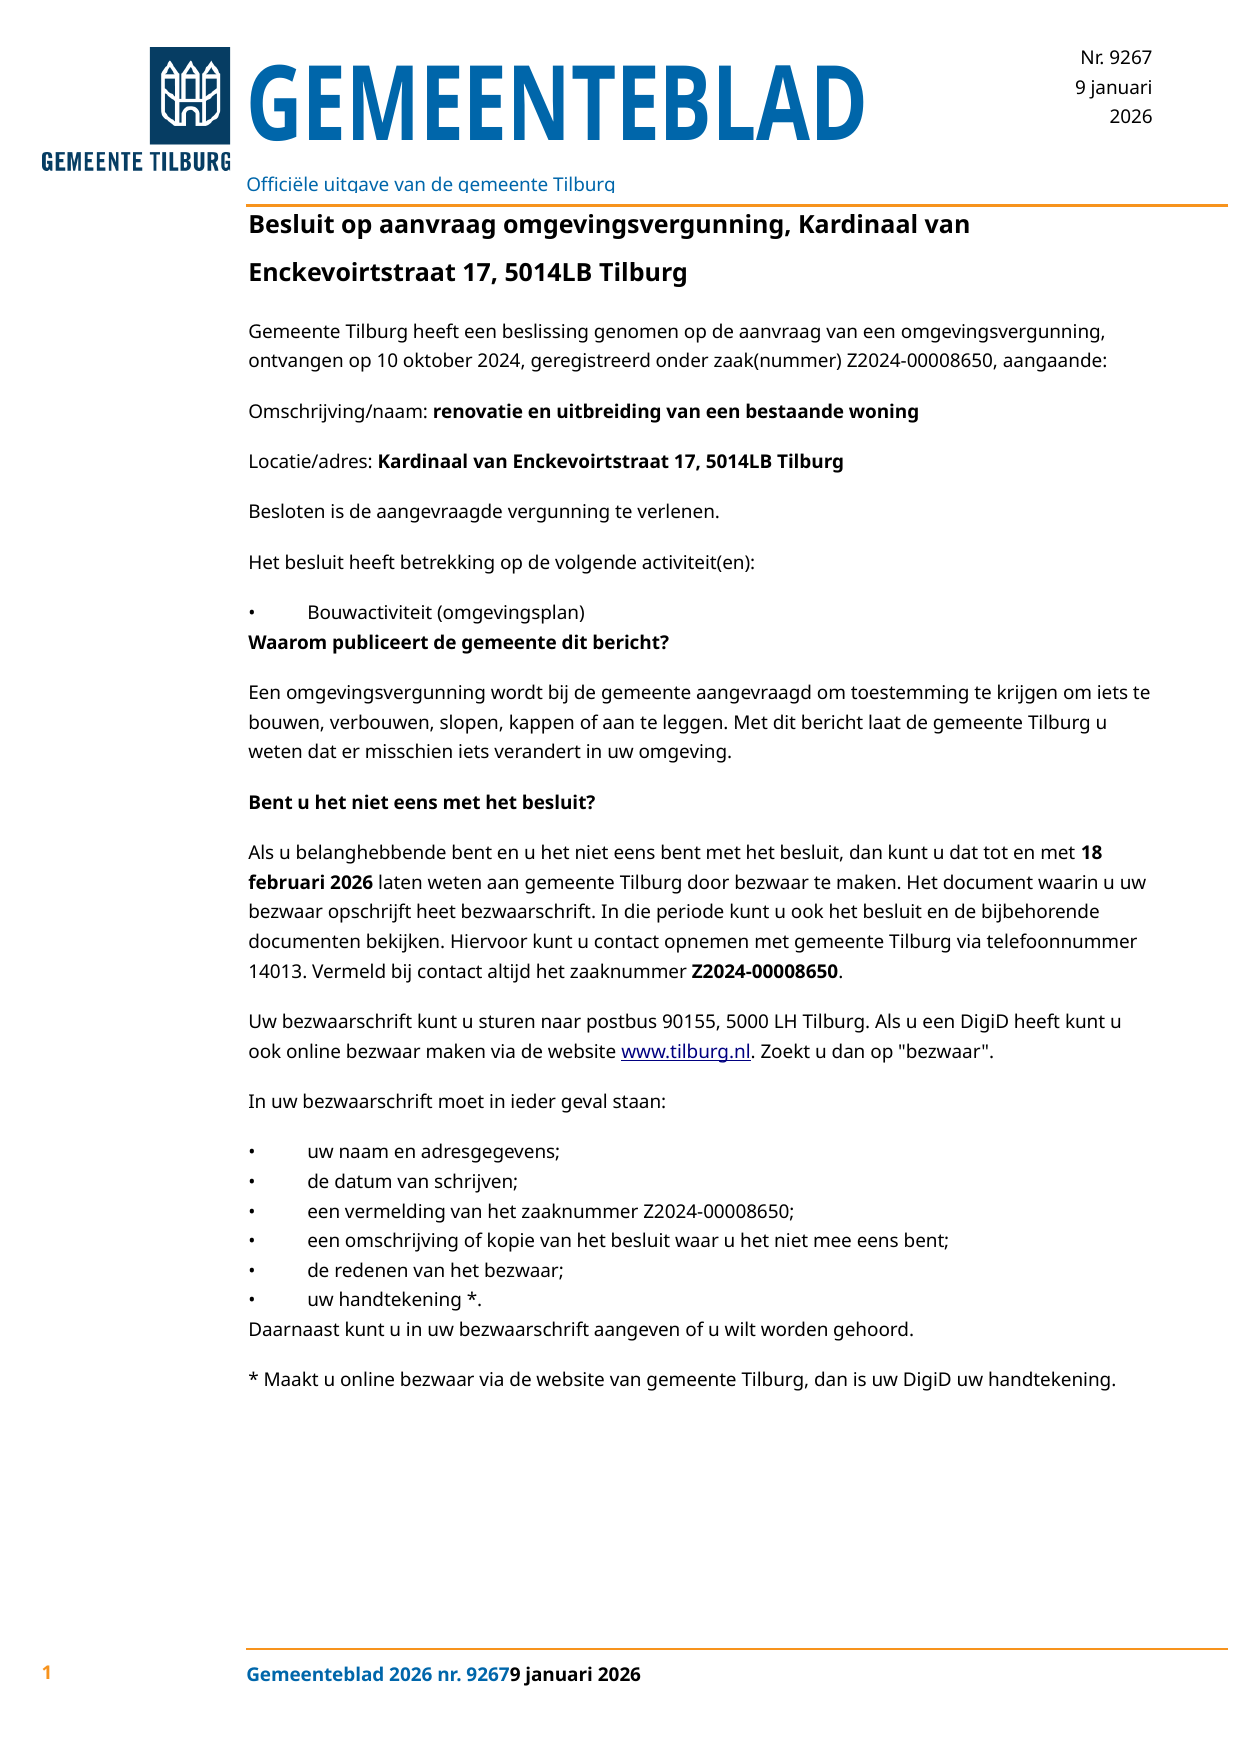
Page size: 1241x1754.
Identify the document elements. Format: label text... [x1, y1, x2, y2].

text * Maakt u online bezwaar via de website van gemeente Tilburg, dan is uw DigiD uw handtekening. [248, 1367, 1152, 1392]
list uw handtekening *. [248, 1287, 1152, 1312]
text Daarnaast kunt u in uw bezwaarschrift aangeven of u wilt worden gehoord. [248, 1316, 1152, 1342]
list de datum van schrijven; [248, 1168, 1152, 1194]
text Locatie/adres: Kardinaal van Enckevoirtstraat 17, 5014LB Tilburg [248, 448, 1152, 474]
text Besluit op aanvraag omgevingsvergunning, Kardinaal van Enckevoirtstraat 17, 5014LB Tilburg [248, 207, 1152, 288]
text Gemeente Tilburg heeft een beslissing genomen op de aanvraag van een omgevingsvergunning, ontvangen op 10 oktober 2024, geregistreerd onder zaak(nummer) Z2024-00008650, aangaande: [248, 318, 1152, 373]
text Het besluit heeft betrekking op de volgende activiteit(en): [248, 549, 1152, 575]
text Als u belanghebbende bent en u het niet eens bent met het besluit, dan kunt u dat tot en met 18 februari 2026 laten weten aan gemeente Tilburg door bezwaar te maken. Het document waarin u uw bezwaar opschrijft heet bezwaarschrift. In die periode kunt u ook het besluit en de bijbehorende documenten bekijken. Hiervoor kunt u contact opnemen met gemeente Tilburg via telefoonnummer 14013. Vermeld bij contact altijd het zaaknummer Z2024-00008650. [248, 839, 1152, 984]
list de redenen van het bezwaar; [248, 1257, 1152, 1283]
text Bent u het niet eens met het besluit? [248, 789, 1152, 815]
text Omschrijving/naam: renovatie en uitbreiding van een bestaande woning [248, 398, 1152, 424]
picture [41, 47, 231, 172]
text Een omgevingsvergunning wordt bij de gemeente aangevraagd om toestemming te krijgen om iets te bouwen, verbouwen, slopen, kappen of aan te leggen. Met dit bericht laat de gemeente Tilburg u weten dat er misschien iets verandert in uw omgeving. [248, 679, 1152, 764]
text Uw bezwaarschrift kunt u sturen naar postbus 90155, 5000 LH Tilburg. Als u een DigiD heeft kunt u ook online bezwaar maken via de website www.tilburg.nl. Zoekt u dan op "bezwaar". [248, 1008, 1152, 1064]
list uw naam en adresgegevens; [248, 1139, 1152, 1164]
text In uw bezwaarschrift moet in ieder geval staan: [248, 1088, 1152, 1114]
list een vermelding van het zaaknummer Z2024-00008650; [248, 1198, 1152, 1224]
text Besloten is de aangevraagde vergunning te verlenen. [248, 499, 1152, 524]
text Waarom publiceert de gemeente dit bericht? [248, 629, 1152, 655]
list een omschrijving of kopie van het besluit waar u het niet mee eens bent; [248, 1227, 1152, 1253]
list Bouwactiviteit (omgevingsplan) [248, 599, 1152, 625]
